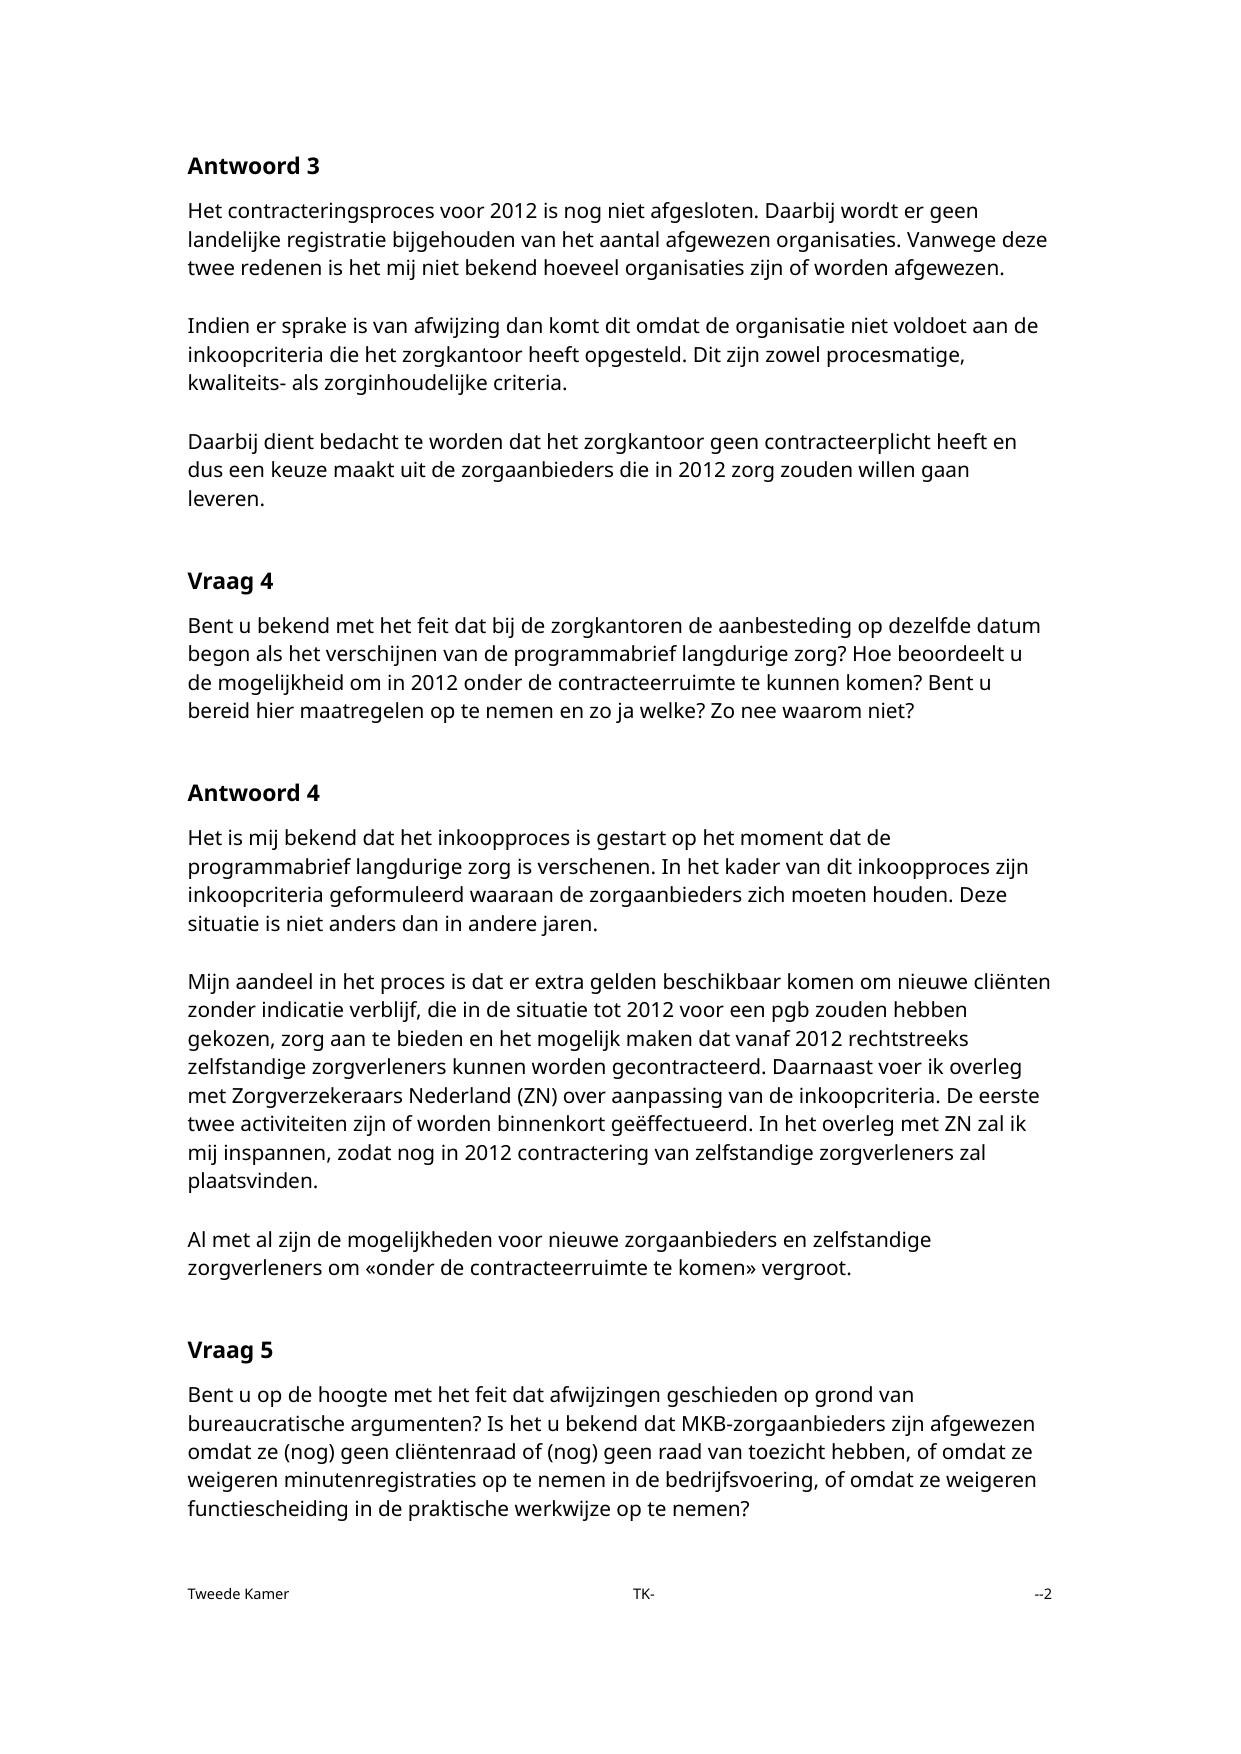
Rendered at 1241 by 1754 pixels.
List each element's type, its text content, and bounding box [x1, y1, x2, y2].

text Daarbij dient bedacht te worden dat het zorgkantoor geen contracteerplicht heeft en dus een keuze maakt uit de zorgaanbieders die in 2012 zorg zouden willen gaan leveren. [187, 427, 1053, 512]
subtitle Antwoord 3 [187, 150, 1053, 181]
text Al met al zijn de mogelijkheden voor nieuwe zorgaanbieders en zelfstandige zorgverleners om «onder de contracteerruimte te komen» vergroot. [187, 1225, 1053, 1282]
subtitle Vraag 5 [187, 1334, 1053, 1365]
text Bent u bekend met het feit dat bij de zorgkantoren de aanbesteding op dezelfde datum begon als het verschijnen van de programmabrief langdurige zorg? Hoe beoordeelt u de mogelijkheid om in 2012 onder de contracteerruimte te kunnen komen? Bent u bereid hier maatregelen op te nemen en zo ja welke? Zo nee waarom niet? [187, 611, 1053, 725]
subtitle Vraag 4 [187, 565, 1053, 596]
text Bent u op de hoogte met het feit dat afwijzingen geschieden op grond van bureaucratische argumenten? Is het u bekend dat MKB-zorgaanbieders zijn afgewezen omdat ze (nog) geen cliëntenraad of (nog) geen raad van toezicht hebben, of omdat ze weigeren minutenregistraties op te nemen in de bedrijfsvoering, of omdat ze weigeren functiescheiding in de praktische werkwijze op te nemen? [187, 1380, 1053, 1522]
subtitle Antwoord 4 [187, 777, 1053, 808]
text Mijn aandeel in het proces is dat er extra gelden beschikbaar komen om nieuwe cliënten zonder indicatie verblijf, die in de situatie tot 2012 voor een pgb zouden hebben gekozen, zorg aan te bieden en het mogelijk maken dat vanaf 2012 rechtstreeks zelfstandige zorgverleners kunnen worden gecontracteerd. Daarnaast voer ik overleg met Zorgverzekeraars Nederland (ZN) over aanpassing van de inkoopcriteria. De eerste twee activiteiten zijn of worden binnenkort geëffectueerd. In het overleg met ZN zal ik mij inspannen, zodat nog in 2012 contractering van zelfstandige zorgverleners zal plaatsvinden. [187, 967, 1053, 1195]
text Het contracteringsproces voor 2012 is nog niet afgesloten. Daarbij wordt er geen landelijke registratie bijgehouden van het aantal afgewezen organisaties. Vanwege deze twee redenen is het mij niet bekend hoeveel organisaties zijn of worden afgewezen. [187, 196, 1053, 282]
text Indien er sprake is van afwijzing dan komt dit omdat de organisatie niet voldoet aan de inkoopcriteria die het zorgkantoor heeft opgesteld. Dit zijn zowel procesmatige, kwaliteits- als zorginhoudelijke criteria. [187, 312, 1053, 397]
text Het is mij bekend dat het inkoopproces is gestart op het moment dat de programmabrief langdurige zorg is verschenen. In het kader van dit inkoopproces zijn inkoopcriteria geformuleerd waaraan de zorgaanbieders zich moeten houden. Deze situatie is niet anders dan in andere jaren. [187, 823, 1053, 937]
